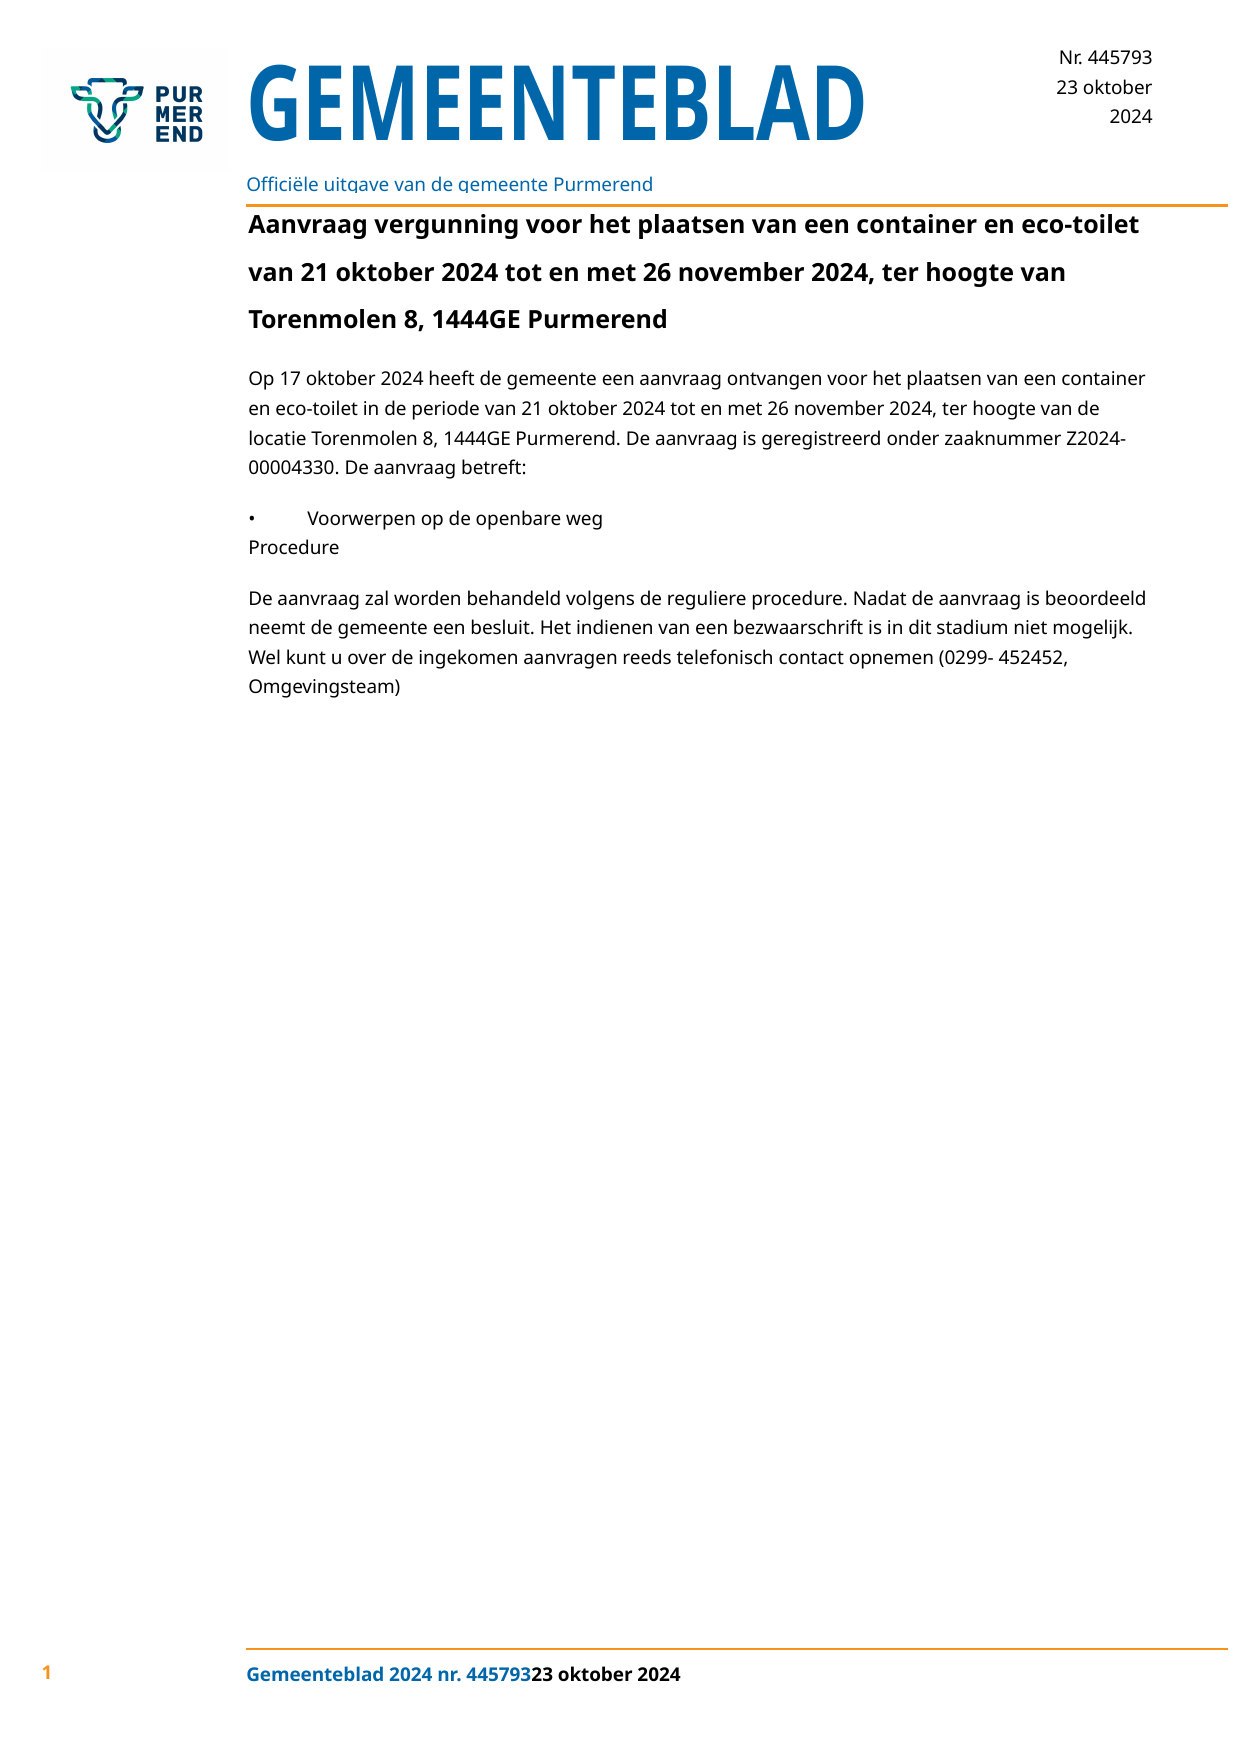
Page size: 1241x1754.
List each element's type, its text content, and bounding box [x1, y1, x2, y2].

text Procedure [248, 534, 1152, 560]
text Op 17 oktober 2024 heeft de gemeente een aanvraag ontvangen voor het plaatsen van een container en eco-toilet in de periode van 21 oktober 2024 tot en met 26 november 2024, ter hoogte van de locatie Torenmolen 8, 1444GE Purmerend. De aanvraag is geregistreerd onder zaaknummer Z2024-00004330. De aanvraag betreft: [248, 366, 1152, 480]
list Voorwerpen op de openbare weg [248, 505, 1152, 530]
text Aanvraag vergunning voor het plaatsen van een container en eco-toilet van 21 oktober 2024 tot en met 26 november 2024, ter hoogte van Torenmolen 8, 1444GE Purmerend [248, 207, 1152, 336]
picture [41, 47, 231, 172]
text De aanvraag zal worden behandeld volgens de reguliere procedure. Nadat de aanvraag is beoordeeld neemt de gemeente een besluit. Het indienen van een bezwaarschrift is in dit stadium niet mogelijk. Wel kunt u over de ingekomen aanvragen reeds telefonisch contact opnemen (0299- 452452, Omgevingsteam) [248, 585, 1152, 699]
